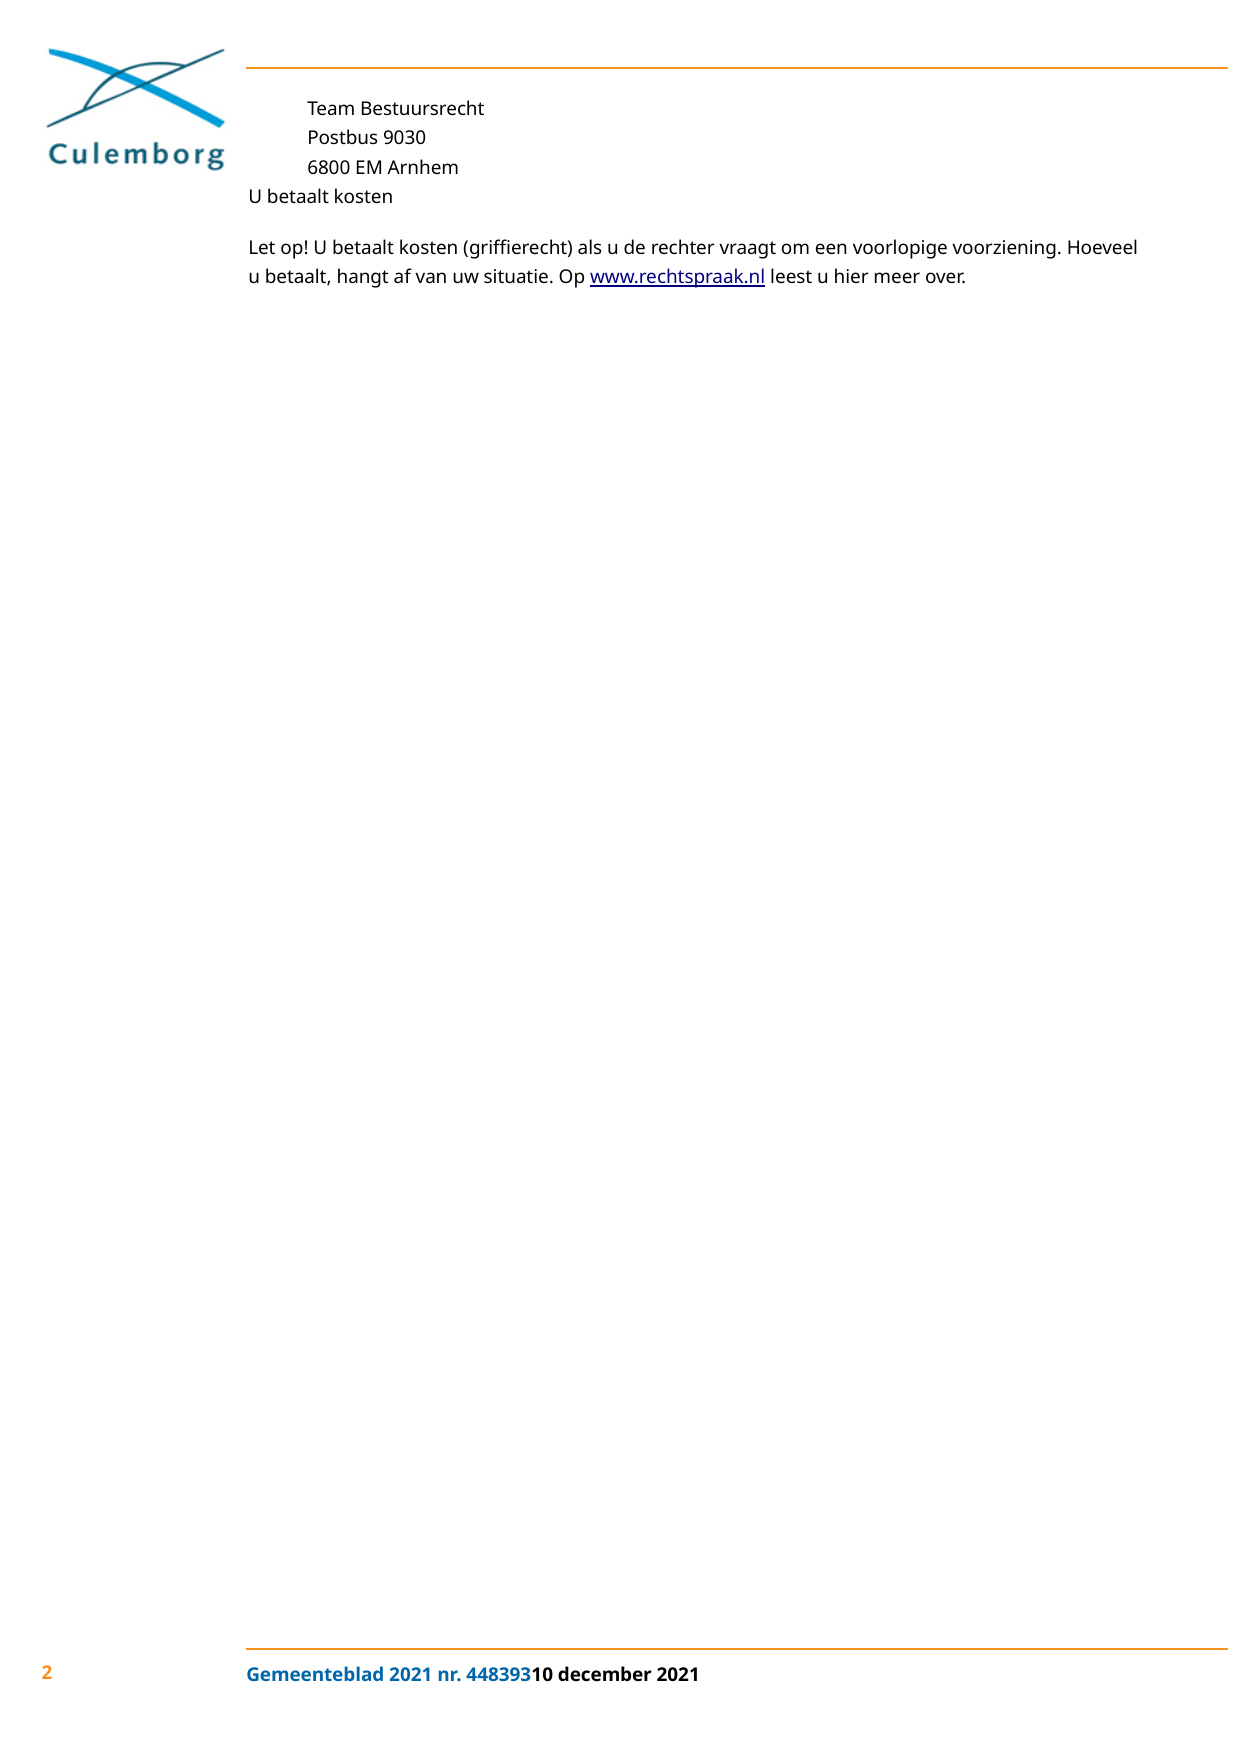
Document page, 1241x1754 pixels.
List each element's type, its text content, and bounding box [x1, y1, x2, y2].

list Team Bestuursrecht [248, 95, 1152, 121]
picture [41, 47, 231, 172]
list 6800 EM Arnhem [248, 154, 1152, 180]
text Let op! U betaalt kosten (griffierecht) als u de rechter vraagt om een voorlopige voorziening. Hoeveel u betaalt, hangt af van uw situatie. Op www.rechtspraak.nl leest u hier meer over. [248, 234, 1152, 289]
text U betaalt kosten [248, 183, 1152, 209]
list Postbus 9030 [248, 124, 1152, 150]
